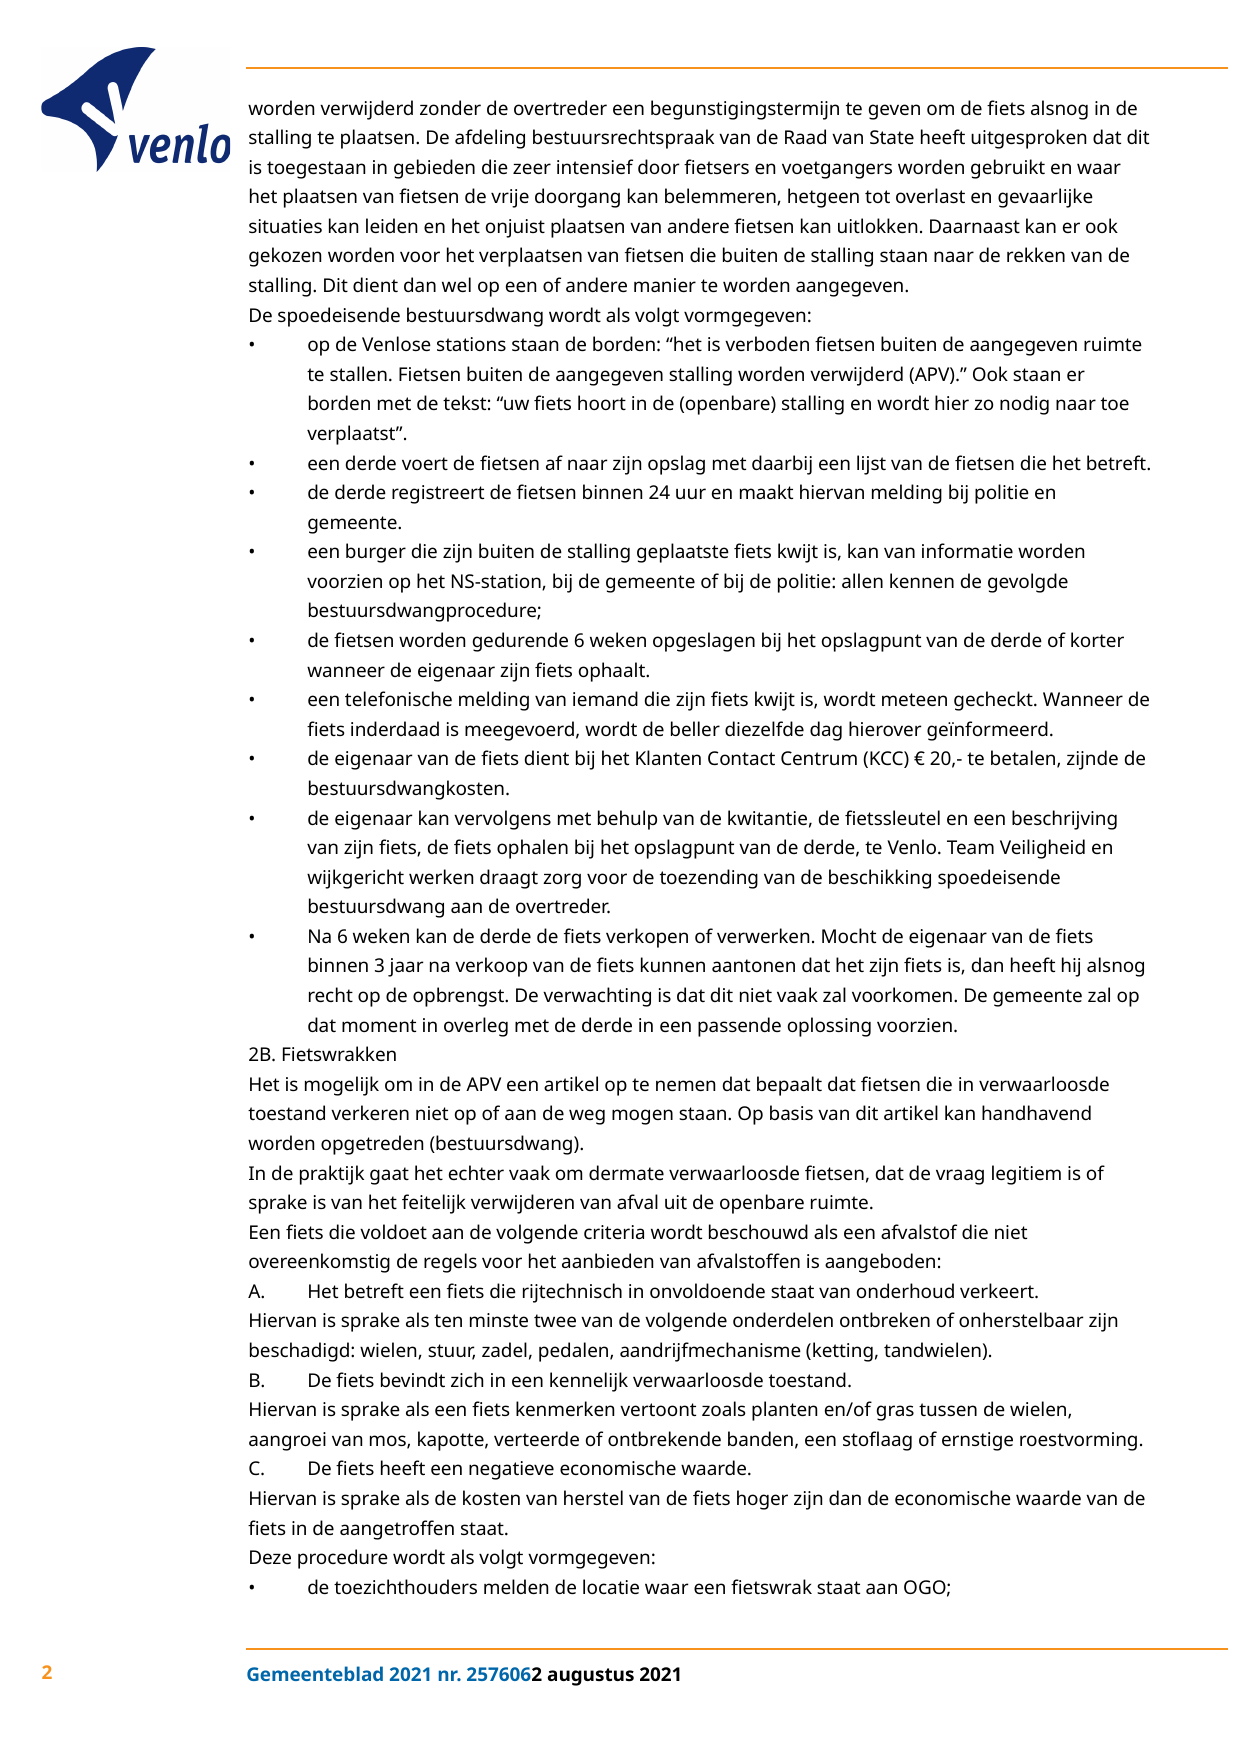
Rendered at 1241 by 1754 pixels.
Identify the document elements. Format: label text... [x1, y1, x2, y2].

text Hiervan is sprake als de kosten van herstel van de fiets hoger zijn dan de economische waarde van de fiets in de aangetroffen staat. [248, 1485, 1152, 1541]
list Na 6 weken kan de derde de fiets verkopen of verwerken. Mocht de eigenaar van de fiets binnen 3 jaar na verkoop van de fiets kunnen aantonen dat het zijn fiets is, dan heeft hij alsnog recht op de opbrengst. De verwachting is dat dit niet vaak zal voorkomen. De gemeente zal op dat moment in overleg met de derde in een passende oplossing voorzien. [248, 923, 1152, 1038]
text Een fiets die voldoet aan de volgende criteria wordt beschouwd als een afvalstof die niet overeenkomstig de regels voor het aanbieden van afvalstoffen is aangeboden: [248, 1219, 1152, 1274]
list De fiets bevindt zich in een kennelijk verwaarloosde toestand. [248, 1367, 1152, 1393]
text De spoedeisende bestuursdwang wordt als volgt vormgegeven: [248, 302, 1152, 328]
list de eigenaar kan vervolgens met behulp van de kwitantie, de fietssleutel en een beschrijving van zijn fiets, de fiets ophalen bij het opslagpunt van de derde, te Venlo. Team Veiligheid en wijkgericht werken draagt zorg voor de toezending van de beschikking spoedeisende bestuursdwang aan de overtreder. [248, 805, 1152, 919]
text worden verwijderd zonder de overtreder een begunstigingstermijn te geven om de fiets alsnog in de stalling te plaatsen. De afdeling bestuursrechtspraak van de Raad van State heeft uitgesproken dat dit is toegestaan in gebieden die zeer intensief door fietsers en voetgangers worden gebruikt en waar het plaatsen van fietsen de vrije doorgang kan belemmeren, hetgeen tot overlast en gevaarlijke situaties kan leiden en het onjuist plaatsen van andere fietsen kan uitlokken. Daarnaast kan er ook gekozen worden voor het verplaatsen van fietsen die buiten de stalling staan naar de rekken van de stalling. Dit dient dan wel op een of andere manier te worden aangegeven. [248, 95, 1152, 298]
text In de praktijk gaat het echter vaak om dermate verwaarloosde fietsen, dat de vraag legitiem is of sprake is van het feitelijk verwijderen van afval uit de openbare ruimte. [248, 1160, 1152, 1215]
text 2B. Fietswrakken [248, 1041, 1152, 1067]
picture [41, 47, 231, 172]
text Deze procedure wordt als volgt vormgegeven: [248, 1544, 1152, 1570]
text Hiervan is sprake als een fiets kenmerken vertoont zoals planten en/of gras tussen de wielen, aangroei van mos, kapotte, verteerde of ontbrekende banden, een stoflaag of ernstige roestvorming. [248, 1396, 1152, 1452]
list een derde voert de fietsen af naar zijn opslag met daarbij een lijst van de fietsen die het betreft. [248, 450, 1152, 476]
list een burger die zijn buiten de stalling geplaatste fiets kwijt is, kan van informatie worden voorzien op het NS-station, bij de gemeente of bij de politie: allen kennen de gevolgde bestuursdwangprocedure; [248, 538, 1152, 623]
list de derde registreert de fietsen binnen 24 uur en maakt hiervan melding bij politie en gemeente. [248, 479, 1152, 535]
list De fiets heeft een negatieve economische waarde. [248, 1456, 1152, 1481]
text Het is mogelijk om in de APV een artikel op te nemen dat bepaalt dat fietsen die in verwaarloosde toestand verkeren niet op of aan de weg mogen staan. Op basis van dit artikel kan handhavend worden opgetreden (bestuursdwang). [248, 1071, 1152, 1156]
list de eigenaar van de fiets dient bij het Klanten Contact Centrum (KCC) € 20,- te betalen, zijnde de bestuursdwangkosten. [248, 746, 1152, 801]
list op de Venlose stations staan de borden: “het is verboden fietsen buiten de aangegeven ruimte te stallen. Fietsen buiten de aangegeven stalling worden verwijderd (APV).” Ook staan er borden met de tekst: “uw fiets hoort in de (openbare) stalling en wordt hier zo nodig naar toe verplaatst”. [248, 331, 1152, 446]
list de toezichthouders melden de locatie waar een fietswrak staat aan OGO; [248, 1574, 1152, 1600]
text Hiervan is sprake als ten minste twee van de volgende onderdelen ontbreken of onherstelbaar zijn beschadigd: wielen, stuur, zadel, pedalen, aandrijfmechanisme (ketting, tandwielen). [248, 1308, 1152, 1363]
list Het betreft een fiets die rijtechnisch in onvoldoende staat van onderhoud verkeert. [248, 1278, 1152, 1304]
list de fietsen worden gedurende 6 weken opgeslagen bij het opslagpunt van de derde of korter wanneer de eigenaar zijn fiets ophaalt. [248, 627, 1152, 683]
list een telefonische melding van iemand die zijn fiets kwijt is, wordt meteen gecheckt. Wanneer de fiets inderdaad is meegevoerd, wordt de beller diezelfde dag hierover geïnformeerd. [248, 686, 1152, 742]
